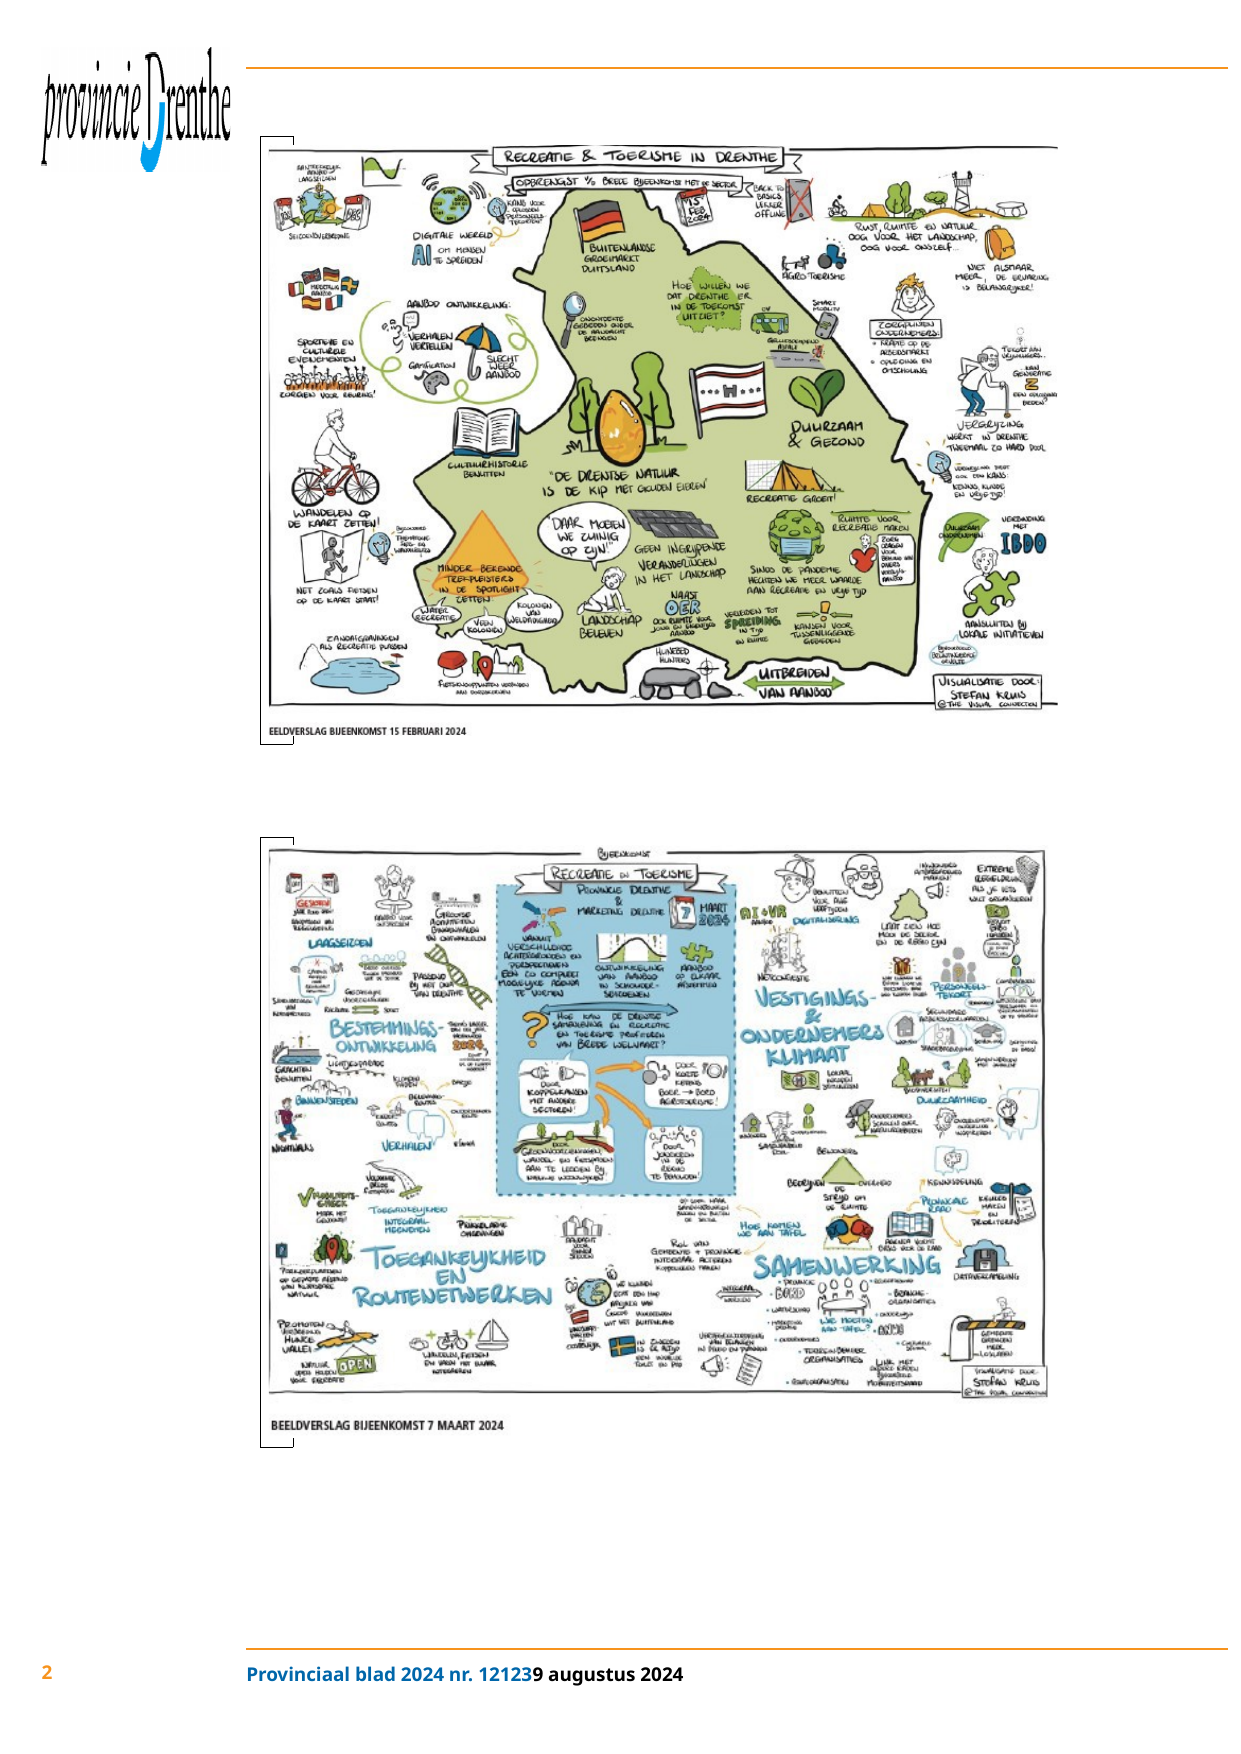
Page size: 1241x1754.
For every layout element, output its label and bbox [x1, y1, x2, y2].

picture [268, 845, 1049, 1438]
picture [268, 145, 1058, 736]
picture [41, 47, 231, 172]
